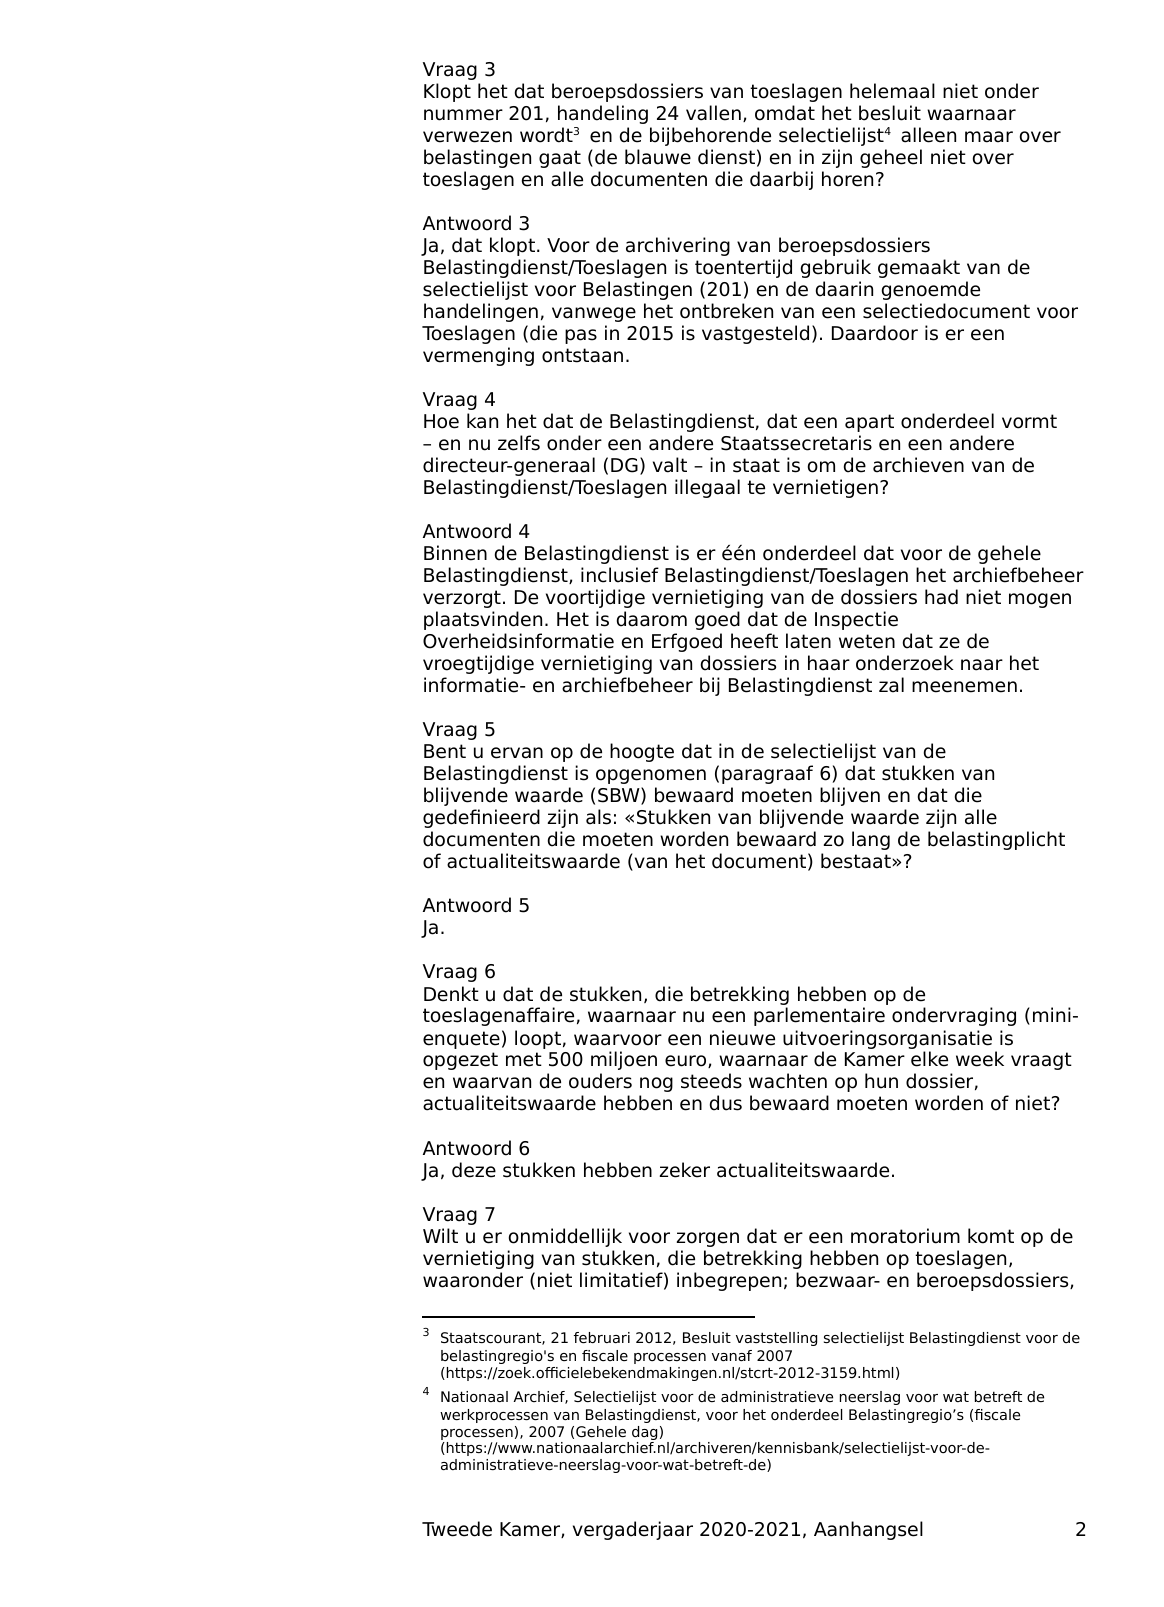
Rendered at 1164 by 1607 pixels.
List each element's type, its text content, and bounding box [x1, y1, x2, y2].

text Antwoord 3 [422, 213, 1087, 235]
text Bent u ervan op de hoogte dat in de selectielijst van de Belastingdienst is opgenomen (paragraaf 6) dat stukken van blijvende waarde (SBW) bewaard moeten blijven en dat die gedefinieerd zijn als: «Stukken van blijvende waarde zijn alle documenten die moeten worden bewaard zo lang de belastingplicht of actualiteitswaarde (van het document) bestaat»? [422, 741, 1087, 873]
text Hoe kan het dat de Belastingdienst, dat een apart onderdeel vormt – en nu zelfs onder een andere Staatssecretaris en een andere directeur-generaal (DG) valt – in staat is om de archieven van de Belastingdienst/Toeslagen illegaal te vernietigen? [422, 411, 1087, 499]
text Klopt het dat beroepsdossiers van toeslagen helemaal niet onder nummer 201, handeling 24 vallen, omdat het besluit waarnaar verwezen wordt en de bijbehorende selectielijst alleen maar over belastingen gaat (de blauwe dienst) en in zijn geheel niet over toeslagen en alle documenten die daarbij horen? [422, 81, 1087, 191]
text Wilt u er onmiddellijk voor zorgen dat er een moratorium komt op de vernietiging van stukken, die betrekking hebben op toeslagen, waaronder (niet limitatief) inbegrepen; bezwaar- en beroepsdossiers, [422, 1226, 1087, 1292]
text Denkt u dat de stukken, die betrekking hebben op de toeslagenaffaire, waarnaar nu een parlementaire ondervraging (mini-enquete) loopt, waarvoor een nieuwe uitvoeringsorganisatie is opgezet met 500 miljoen euro, waarnaar de Kamer elke week vraagt en waarvan de ouders nog steeds wachten op hun dossier, actualiteitswaarde hebben en dus bewaard moeten worden of niet? [422, 983, 1087, 1115]
text Antwoord 5 [422, 895, 1087, 917]
text Antwoord 4 [422, 521, 1087, 543]
text Nationaal Archief, Selectielijst voor de administratieve neerslag voor wat betreft de werkprocessen van Belastingdienst, voor het onderdeel Belastingregio’s (fiscale processen), 2007 (Gehele dag) (https://www.nationaalarchief.nl/archiveren/kennisbank/selectielijst-voor-de-administratieve-neerslag-voor-wat-betreft-de) [422, 1385, 1087, 1474]
text Binnen de Belastingdienst is er één onderdeel dat voor de gehele Belastingdienst, inclusief Belastingdienst/Toeslagen het archiefbeheer verzorgt. De voortijdige vernietiging van de dossiers had niet mogen plaatsvinden. Het is daarom goed dat de Inspectie Overheidsinformatie en Erfgoed heeft laten weten dat ze de vroegtijdige vernietiging van dossiers in haar onderzoek naar het informatie- en archiefbeheer bij Belastingdienst zal meenemen. [422, 543, 1087, 697]
text Vraag 4 [422, 389, 1087, 411]
text Antwoord 6 [422, 1137, 1087, 1159]
text Staatscourant, 21 februari 2012, Besluit vaststelling selectielijst Belastingdienst voor de belastingregio's en fiscale processen vanaf 2007 (https://zoek.officielebekendmakingen.nl/stcrt-2012-3159.html) [422, 1326, 1087, 1382]
text Vraag 5 [422, 719, 1087, 741]
text Ja, dat klopt. Voor de archivering van beroepsdossiers Belastingdienst/Toeslagen is toentertijd gebruik gemaakt van de selectielijst voor Belastingen (201) en de daarin genoemde handelingen, vanwege het ontbreken van een selectiedocument voor Toeslagen (die pas in 2015 is vastgesteld). Daardoor is er een vermenging ontstaan. [422, 235, 1087, 367]
text Vraag 6 [422, 961, 1087, 983]
text Vraag 3 [422, 59, 1087, 81]
text Ja. [422, 917, 1087, 939]
text Ja, deze stukken hebben zeker actualiteitswaarde. [422, 1159, 1087, 1181]
text Vraag 7 [422, 1204, 1087, 1226]
